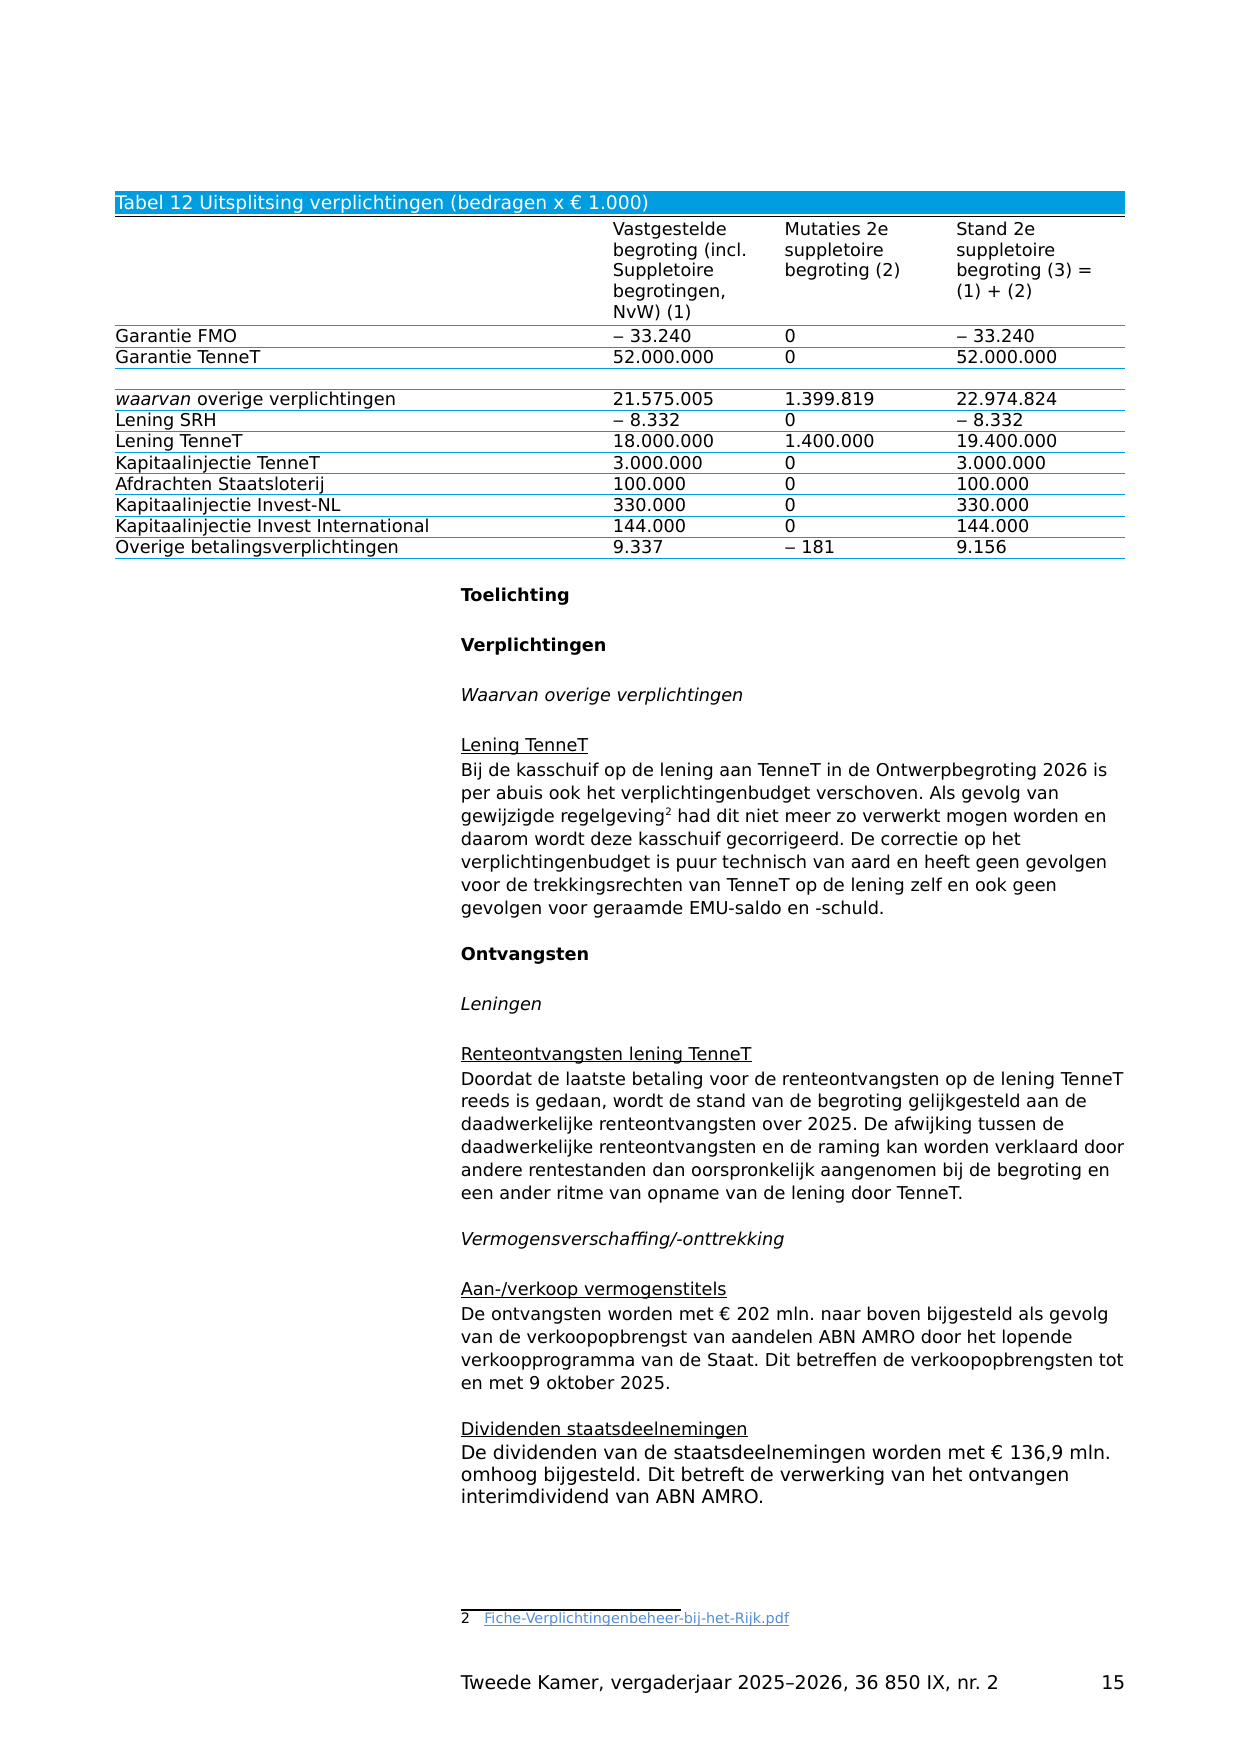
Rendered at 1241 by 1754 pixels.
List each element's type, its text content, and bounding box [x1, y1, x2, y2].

table_cell 21.575.005 [610, 390, 781, 410]
text Verplichtingen [461, 633, 1125, 656]
table_cell 9.337 [610, 538, 781, 558]
table_cell waarvan overige verplichtingen [115, 390, 610, 410]
text Bij de kasschuif op de lening aan TenneT in de Ontwerpbegroting 2026 is per abuis ook het verplichtingenbudget verschoven. Als gevolg van gewijzigde regelgeving had dit niet meer zo verwerkt mogen worden en daarom wordt deze kasschuif gecorrigeerd. De correctie op het verplichtingenbudget is puur technisch van aard en heeft geen gevolgen voor de trekkingsrechten van TenneT op de lening zelf en ook geen gevolgen voor geraamde EMU-saldo en -schuld. [461, 758, 1125, 919]
table_cell Overige betalingsverplichtingen [115, 538, 610, 558]
table_cell 330.000 [953, 495, 1125, 516]
table_cell 1.400.000 [781, 432, 953, 452]
table_cell 0 [781, 453, 953, 473]
table_cell 100.000 [953, 474, 1125, 494]
table_cell 9.156 [953, 538, 1125, 558]
text Renteontvangsten lening TenneT [461, 1042, 1125, 1064]
table_cell 18.000.000 [610, 432, 781, 452]
table_cell Lening TenneT [115, 432, 610, 452]
text Ontvangsten [461, 942, 1125, 964]
table_cell Garantie FMO [115, 326, 610, 346]
table_cell ‒ 33.240 [953, 326, 1125, 346]
text Aan-/verkoop vermogenstitels [461, 1277, 1125, 1300]
table_cell 144.000 [610, 517, 781, 537]
table_cell 19.400.000 [953, 432, 1125, 452]
table_cell Garantie TenneT [115, 348, 610, 367]
table_cell 0 [781, 474, 953, 494]
text De dividenden van de staatsdeelnemingen worden met € 136,9 mln. [461, 1442, 1125, 1464]
table_cell [953, 369, 1125, 389]
table_cell [115, 369, 610, 389]
text Leningen [461, 992, 1125, 1014]
table_cell 0 [781, 517, 953, 537]
table_cell ‒ 8.332 [953, 411, 1125, 431]
table_cell Lening SRH [115, 411, 610, 431]
table_cell [781, 369, 953, 389]
table_cell [610, 369, 781, 389]
table_cell 0 [781, 495, 953, 516]
table_cell Stand 2e suppletoire begroting (3) = (1) + (2) [953, 217, 1125, 325]
text Vermogensverschaffing/-onttrekking [461, 1227, 1125, 1250]
table_cell 330.000 [610, 495, 781, 516]
table_cell [115, 217, 610, 325]
table_cell 52.000.000 [953, 348, 1125, 367]
table_cell 0 [781, 411, 953, 431]
table_cell ‒ 8.332 [610, 411, 781, 431]
table_cell 100.000 [610, 474, 781, 494]
table_cell 3.000.000 [610, 453, 781, 473]
table_cell ‒ 33.240 [610, 326, 781, 346]
table_cell 144.000 [953, 517, 1125, 537]
table_cell Afdrachten Staatsloterij [115, 474, 610, 494]
table_cell Mutaties 2e suppletoire begroting (2) [781, 217, 953, 325]
text Dividenden staatsdeelnemingen [461, 1417, 1125, 1439]
text Waarvan overige verplichtingen [461, 683, 1125, 706]
table_cell ‒ 181 [781, 538, 953, 558]
table_cell 52.000.000 [610, 348, 781, 367]
table_cell 0 [781, 348, 953, 367]
table_cell Kapitaalinjectie Invest-NL [115, 495, 610, 516]
text Lening TenneT [461, 733, 1125, 756]
text omhoog bijgesteld. Dit betreft de verwerking van het ontvangen interimdividend van ABN AMRO. [461, 1464, 1125, 1508]
text Doordat de laatste betaling voor de renteontvangsten op de lening TenneT reeds is gedaan, wordt de stand van de begroting gelijkgesteld aan de daadwerkelijke renteontvangsten over 2025. De afwijking tussen de daadwerkelijke renteontvangsten en de raming kan worden verklaard door andere rentestanden dan oorspronkelijk aangenomen bij de begroting en een ander ritme van opname van de lening door TenneT. [461, 1067, 1125, 1204]
text De ontvangsten worden met € 202 mln. naar boven bijgesteld als gevolg van de verkoopopbrengst van aandelen ABN AMRO door het lopende verkoopprogramma van de Staat. Dit betreffen de verkoopopbrengsten tot en met 9 oktober 2025. [461, 1302, 1125, 1394]
table_cell 3.000.000 [953, 453, 1125, 473]
text __Fiche-Verplichtingenbeheer-bij-het-Rijk.pdf [461, 1610, 1125, 1627]
text Toelichting [461, 583, 1125, 606]
table_cell Vastgestelde begroting (incl. Suppletoire begrotingen, NvW) (1) [610, 217, 781, 325]
table_cell Kapitaalinjectie Invest International [115, 517, 610, 537]
table_cell 0 [781, 326, 953, 346]
table_cell 1.399.819 [781, 390, 953, 410]
table_cell Kapitaalinjectie TenneT [115, 453, 610, 473]
table_cell 22.974.824 [953, 390, 1125, 410]
